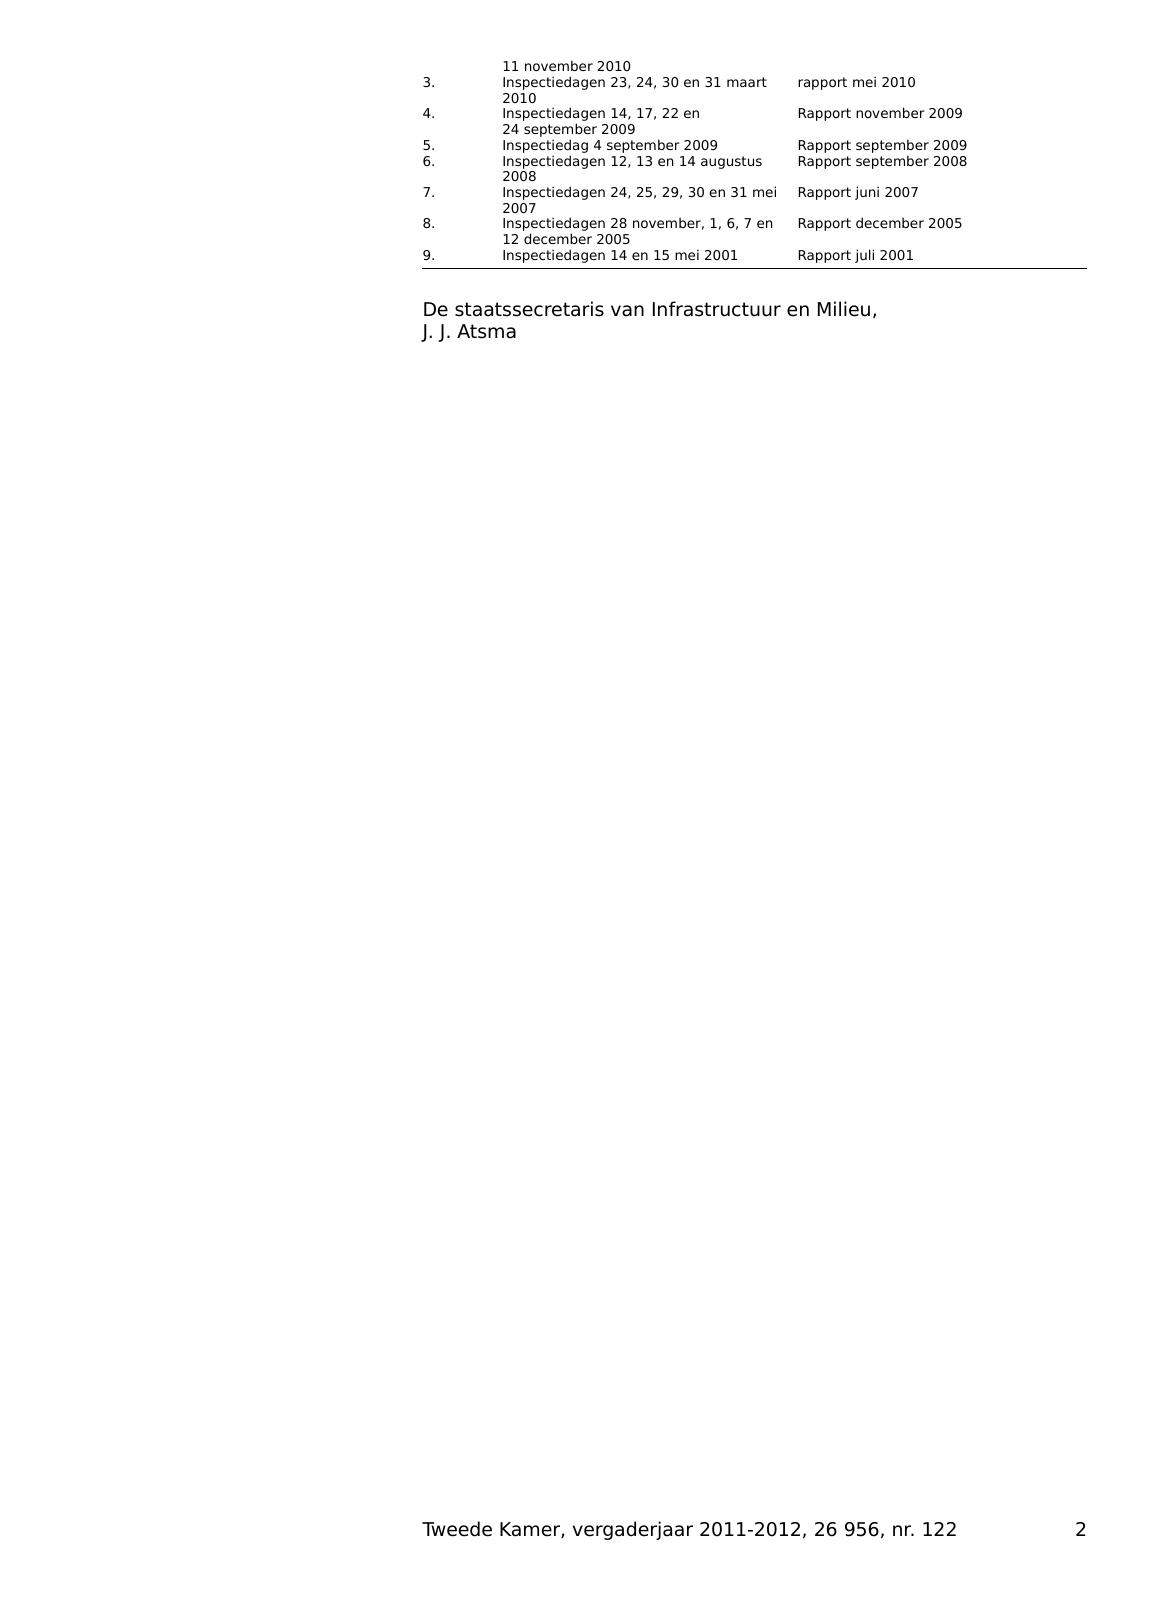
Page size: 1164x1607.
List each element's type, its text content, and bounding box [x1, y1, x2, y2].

table_cell Inspectiedagen 14, 17, 22 en 24 september 2009 [496, 106, 791, 138]
table_cell Rapport november 2009 [791, 106, 1087, 138]
table_cell 6. [422, 154, 496, 185]
table_cell 11 november 2010 [496, 59, 791, 75]
table_cell 9. [422, 248, 496, 268]
table_cell Rapport juli 2001 [791, 248, 1087, 268]
table_cell Inspectiedagen 14 en 15 mei 2001 [496, 248, 791, 268]
table_cell rapport mei 2010 [791, 75, 1087, 106]
text De staatssecretaris van Infrastructuur en Milieu, J. J. Atsma [422, 299, 1087, 343]
table_cell Inspectiedagen 12, 13 en 14 augustus 2008 [496, 154, 791, 185]
table_cell Rapport december 2005 [791, 216, 1087, 248]
table_cell 8. [422, 216, 496, 248]
table_cell Inspectiedagen 28 november, 1, 6, 7 en 12 december 2005 [496, 216, 791, 248]
table_cell Inspectiedagen 23, 24, 30 en 31 maart 2010 [496, 75, 791, 106]
table_cell 5. [422, 138, 496, 153]
table_cell [791, 59, 1087, 75]
table_cell Rapport september 2009 [791, 138, 1087, 153]
table_cell [422, 59, 496, 75]
table_cell 4. [422, 106, 496, 138]
table_cell Rapport september 2008 [791, 154, 1087, 185]
table_cell Inspectiedagen 24, 25, 29, 30 en 31 mei 2007 [496, 185, 791, 216]
table_cell Inspectiedag 4 september 2009 [496, 138, 791, 153]
table_cell 3. [422, 75, 496, 106]
table_cell 7. [422, 185, 496, 216]
table_cell Rapport juni 2007 [791, 185, 1087, 216]
